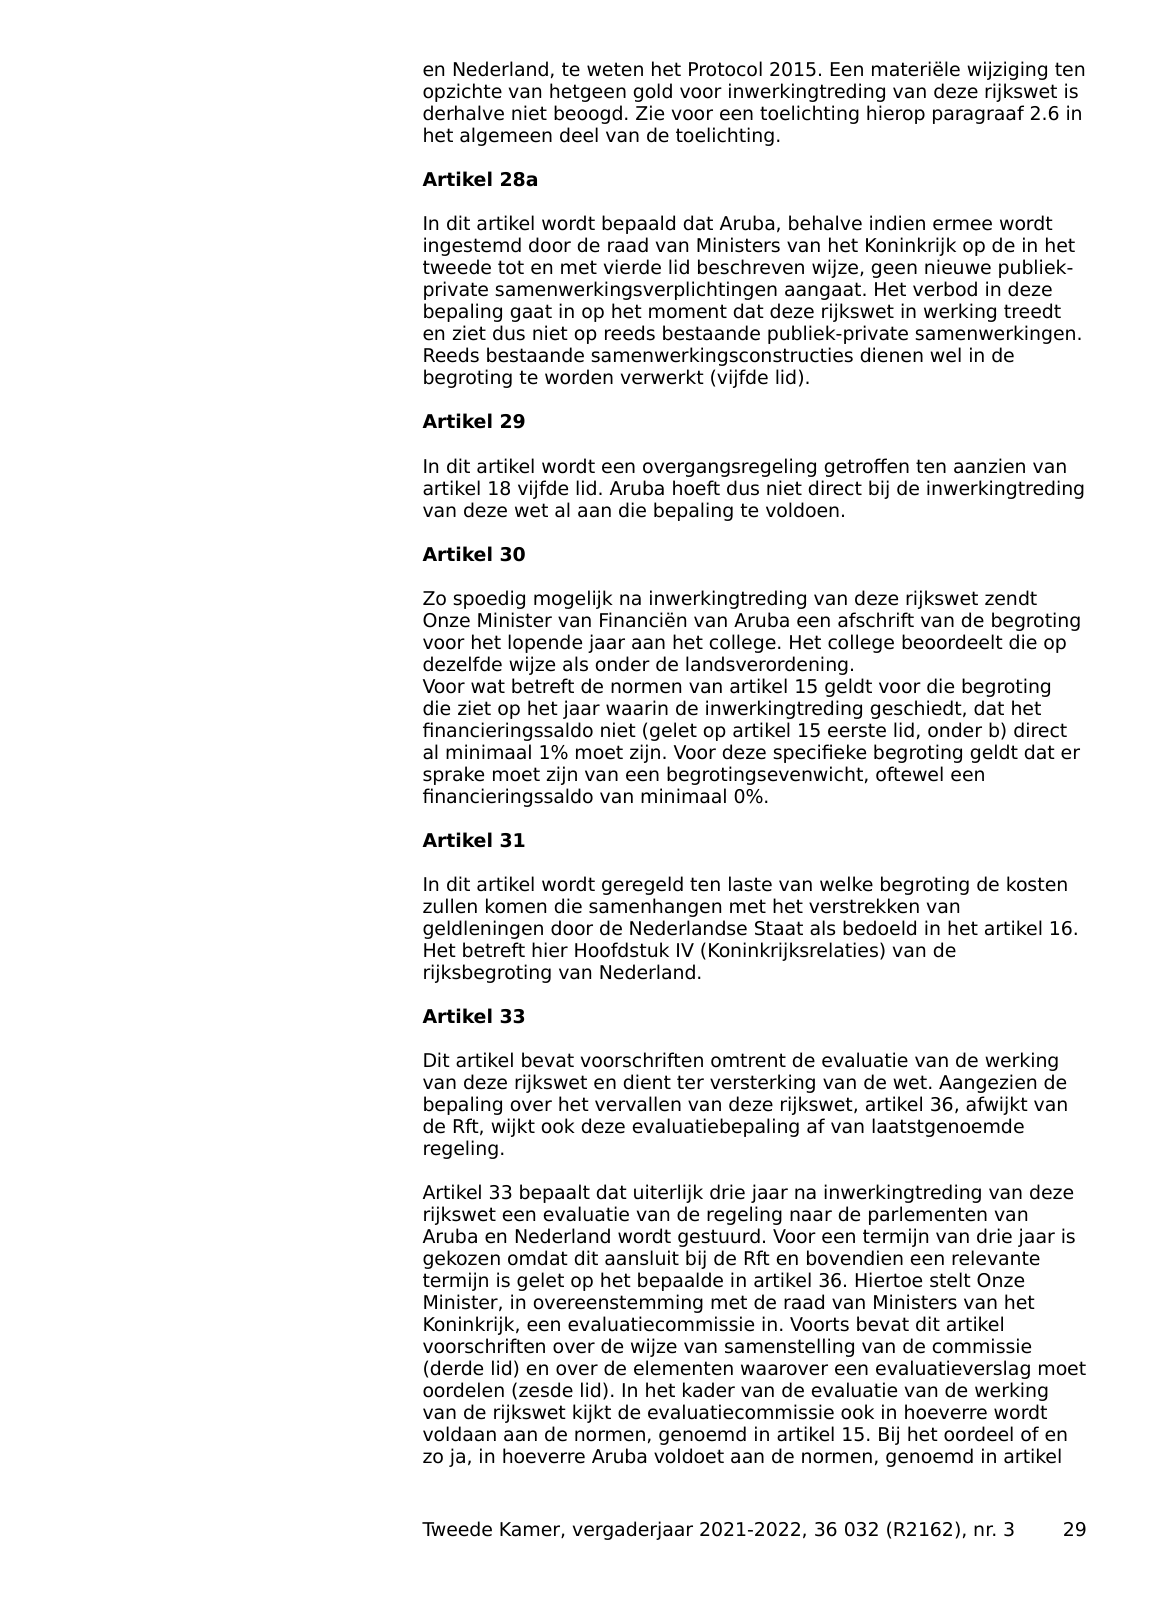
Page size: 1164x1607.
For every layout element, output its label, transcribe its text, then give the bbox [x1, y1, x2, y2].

text In dit artikel wordt geregeld ten laste van welke begroting de kosten zullen komen die samenhangen met het verstrekken van geldleningen door de Nederlandse Staat als bedoeld in het artikel 16. Het betreft hier Hoofdstuk IV (Koninkrijksrelaties) van de rijksbegroting van Nederland. [422, 874, 1087, 984]
subtitle Artikel 30 [422, 544, 1087, 566]
text Voor wat betreft de normen van artikel 15 geldt voor die begroting die ziet op het jaar waarin de inwerkingtreding geschiedt, dat het financieringssaldo niet (gelet op artikel 15 eerste lid, onder b) direct al minimaal 1% moet zijn. Voor deze specifieke begroting geldt dat er sprake moet zijn van een begrotingsevenwicht, oftewel een financieringssaldo van minimaal 0%. [422, 676, 1087, 808]
subtitle Artikel 31 [422, 830, 1087, 852]
text In dit artikel wordt een overgangsregeling getroffen ten aanzien van artikel 18 vijfde lid. Aruba hoeft dus niet direct bij de inwerkingtreding van deze wet al aan die bepaling te voldoen. [422, 456, 1087, 521]
text Artikel 33 bepaalt dat uiterlijk drie jaar na inwerkingtreding van deze rijkswet een evaluatie van de regeling naar de parlementen van Aruba en Nederland wordt gestuurd. Voor een termijn van drie jaar is gekozen omdat dit aansluit bij de Rft en bovendien een relevante termijn is gelet op het bepaalde in artikel 36. Hiertoe stelt Onze Minister, in overeenstemming met de raad van Ministers van het Koninkrijk, een evaluatiecommissie in. Voorts bevat dit artikel voorschriften over de wijze van samenstelling van de commissie (derde lid) en over de elementen waarover een evaluatieverslag moet oordelen (zesde lid). In het kader van de evaluatie van de werking van de rijkswet kijkt de evaluatiecommissie ook in hoeverre wordt voldaan aan de normen, genoemd in artikel 15. Bij het oordeel of en zo ja, in hoeverre Aruba voldoet aan de normen, genoemd in artikel [422, 1182, 1087, 1468]
text Zo spoedig mogelijk na inwerkingtreding van deze rijkswet zendt Onze Minister van Financiën van Aruba een afschrift van de begroting voor het lopende jaar aan het college. Het college beoordeelt die op dezelfde wijze als onder de landsverordening. [422, 588, 1087, 676]
subtitle Artikel 29 [422, 411, 1087, 433]
subtitle Artikel 28a [422, 169, 1087, 191]
text Dit artikel bevat voorschriften omtrent de evaluatie van de werking van deze rijkswet en dient ter versterking van de wet. Aangezien de bepaling over het vervallen van deze rijkswet, artikel 36, afwijkt van de Rft, wijkt ook deze evaluatiebepaling af van laatstgenoemde regeling. [422, 1050, 1087, 1160]
text en Nederland, te weten het Protocol 2015. Een materiële wijziging ten opzichte van hetgeen gold voor inwerkingtreding van deze rijkswet is derhalve niet beoogd. Zie voor een toelichting hierop paragraaf 2.6 in het algemeen deel van de toelichting. [422, 59, 1087, 147]
subtitle Artikel 33 [422, 1006, 1087, 1028]
text In dit artikel wordt bepaald dat Aruba, behalve indien ermee wordt ingestemd door de raad van Ministers van het Koninkrijk op de in het tweede tot en met vierde lid beschreven wijze, geen nieuwe publiek-private samenwerkingsverplichtingen aangaat. Het verbod in deze bepaling gaat in op het moment dat deze rijkswet in werking treedt en ziet dus niet op reeds bestaande publiek-private samenwerkingen. Reeds bestaande samenwerkingsconstructies dienen wel in de begroting te worden verwerkt (vijfde lid). [422, 213, 1087, 389]
